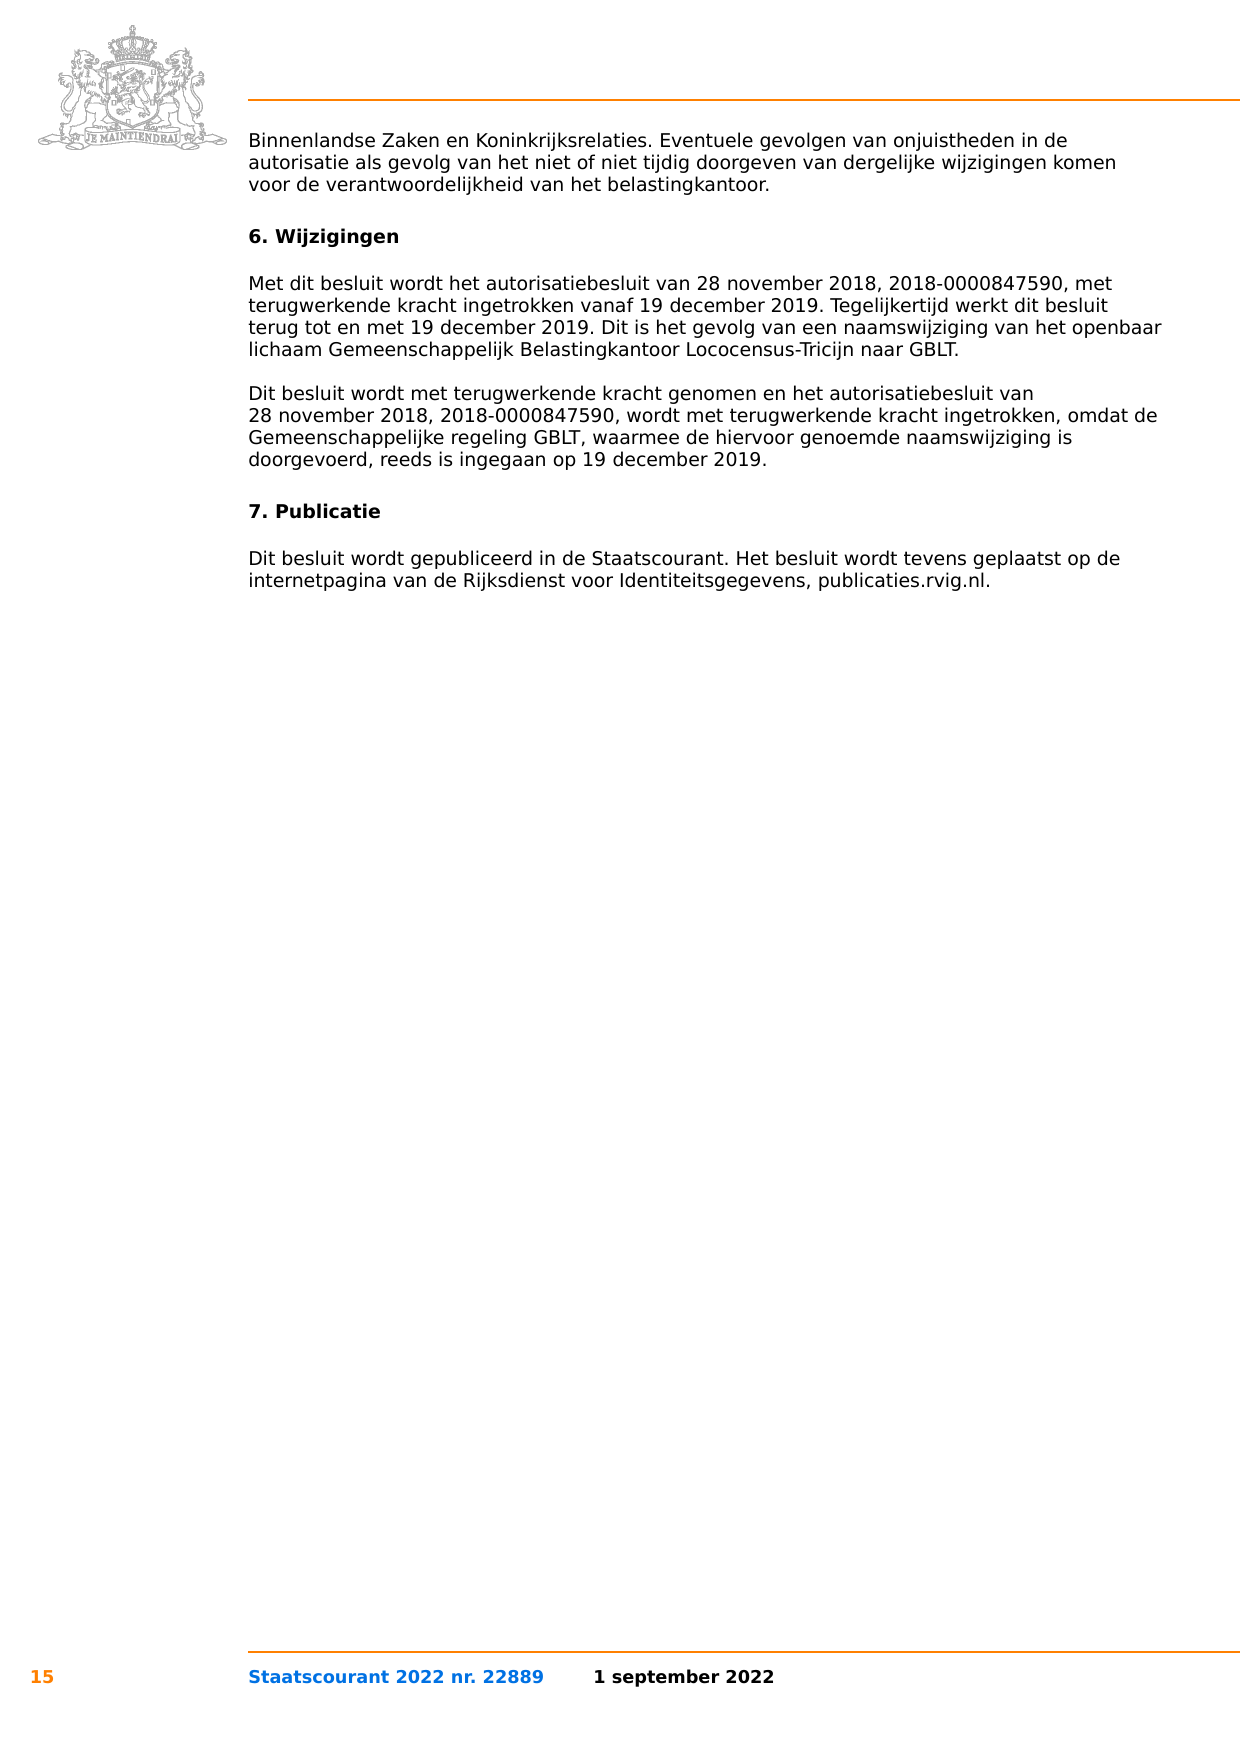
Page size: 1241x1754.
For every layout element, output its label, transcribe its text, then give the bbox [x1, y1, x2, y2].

text Met dit besluit wordt het autorisatiebesluit van 28 november 2018, 2018-0000847590, met terugwerkende kracht ingetrokken vanaf 19 december 2019. Tegelijkertijd werkt dit besluit terug tot en met 19 december 2019. Dit is het gevolg van een naamswijziging van het openbaar lichaam Gemeenschappelijk Belastingkantoor Lococensus-Tricijn naar GBLT. [248, 273, 1163, 361]
text Dit besluit wordt gepubliceerd in de Staatscourant. Het besluit wordt tevens geplaatst op de internetpagina van de Rijksdienst voor Identiteitsgegevens, publicaties.rvig.nl. [248, 547, 1163, 591]
subtitle 7. Publicatie [248, 501, 1163, 522]
subtitle 6. Wijzigingen [248, 226, 1163, 248]
picture [38, 25, 227, 150]
text Binnenlandse Zaken en Koninkrijksrelaties. Eventuele gevolgen van onjuistheden in de autorisatie als gevolg van het niet of niet tijdig doorgeven van dergelijke wijzigingen komen voor de verantwoordelijkheid van het belastingkantoor. [248, 130, 1163, 196]
text Dit besluit wordt met terugwerkende kracht genomen en het autorisatiebesluit van 28 november 2018, 2018-0000847590, wordt met terugwerkende kracht ingetrokken, omdat de Gemeenschappelijke regeling GBLT, waarmee de hiervoor genoemde naamswijziging is doorgevoerd, reeds is ingegaan op 19 december 2019. [248, 383, 1163, 471]
